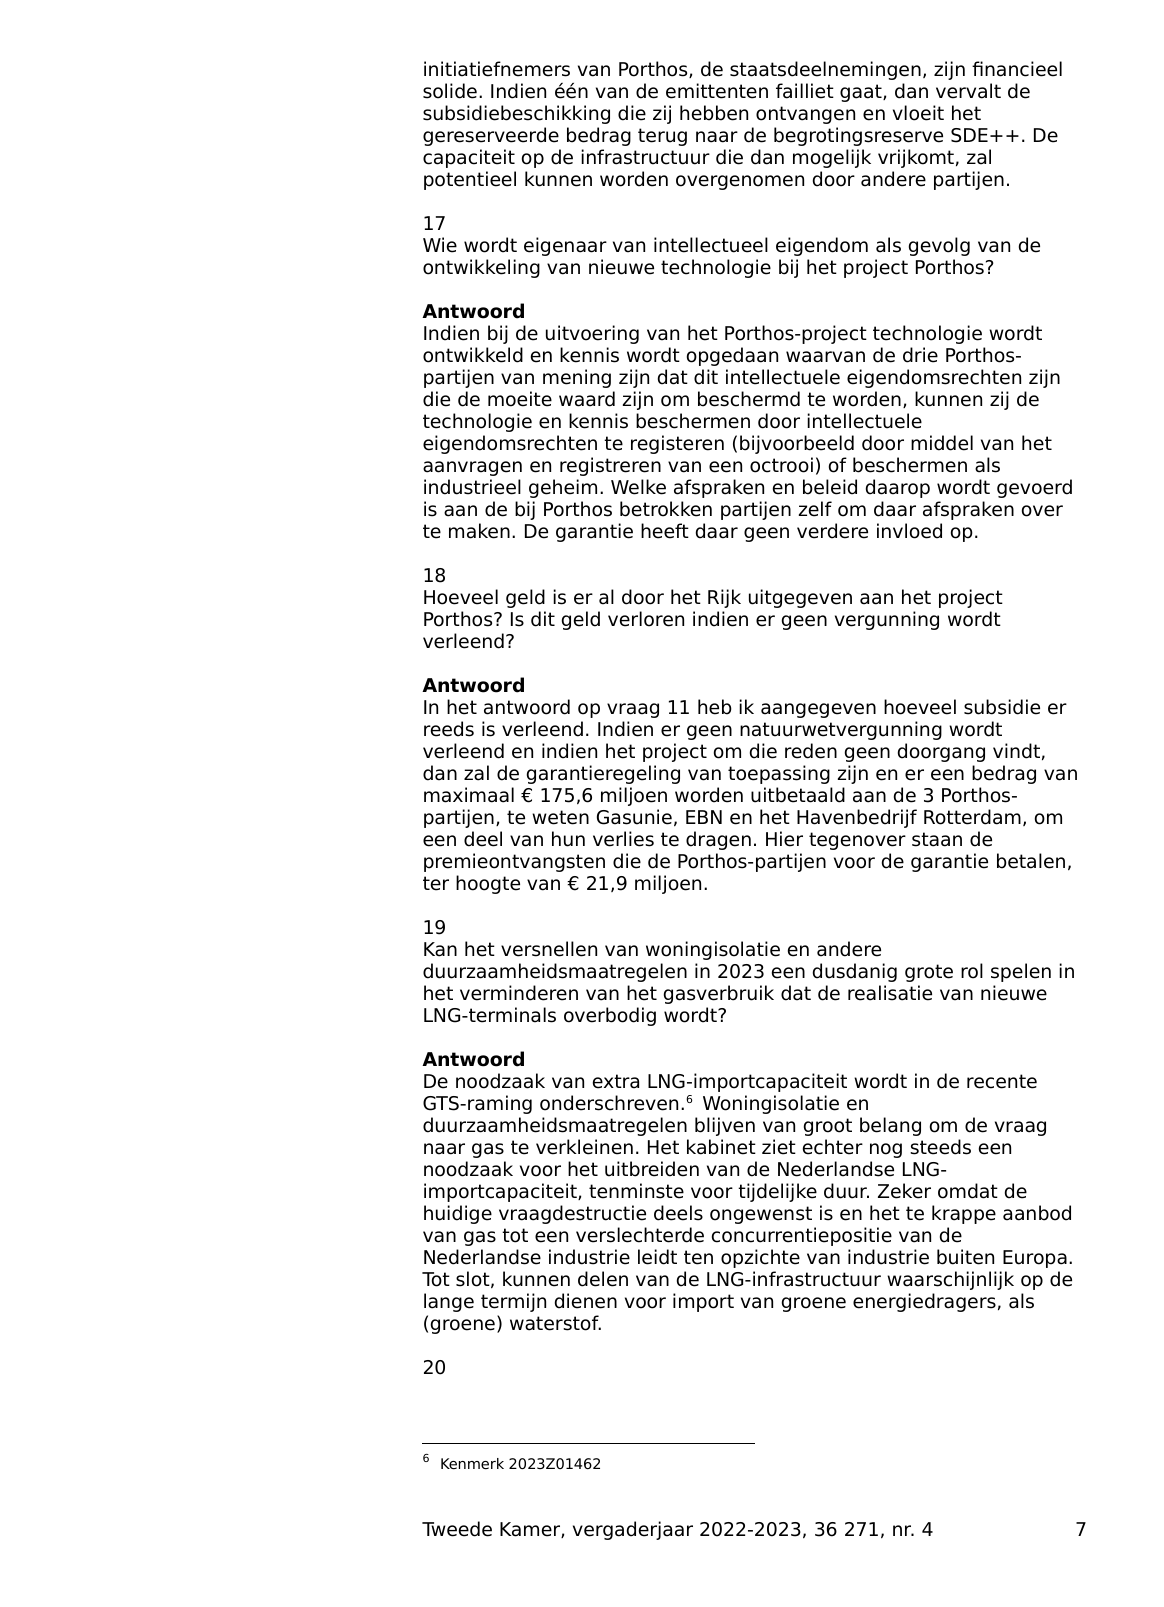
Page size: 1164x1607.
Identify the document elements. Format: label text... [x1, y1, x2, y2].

text 20 [422, 1357, 1087, 1379]
text 19 [422, 917, 1087, 939]
text In het antwoord op vraag 11 heb ik aangegeven hoeveel subsidie er reeds is verleend. Indien er geen natuurwetvergunning wordt verleend en indien het project om die reden geen doorgang vindt, dan zal de garantieregeling van toepassing zijn en er een bedrag van maximaal € 175,6 miljoen worden uitbetaald aan de 3 Porthos-partijen, te weten Gasunie, EBN en het Havenbedrijf Rotterdam, om een deel van hun verlies te dragen. Hier tegenover staan de premieontvangsten die de Porthos-partijen voor de garantie betalen, ter hoogte van € 21,9 miljoen. [422, 697, 1087, 895]
text initiatiefnemers van Porthos, de staatsdeelnemingen, zijn financieel solide. Indien één van de emittenten failliet gaat, dan vervalt de subsidiebeschikking die zij hebben ontvangen en vloeit het gereserveerde bedrag terug naar de begrotingsreserve SDE++. De capaciteit op de infrastructuur die dan mogelijk vrijkomt, zal potentieel kunnen worden overgenomen door andere partijen. [422, 59, 1087, 191]
text De noodzaak van extra LNG-importcapaciteit wordt in de recente GTS-raming onderschreven. Woningisolatie en duurzaamheidsmaatregelen blijven van groot belang om de vraag naar gas te verkleinen. Het kabinet ziet echter nog steeds een noodzaak voor het uitbreiden van de Nederlandse LNG-importcapaciteit, tenminste voor tijdelijke duur. Zeker omdat de huidige vraagdestructie deels ongewenst is en het te krappe aanbod van gas tot een verslechterde concurrentiepositie van de Nederlandse industrie leidt ten opzichte van industrie buiten Europa. Tot slot, kunnen delen van de LNG-infrastructuur waarschijnlijk op de lange termijn dienen voor import van groene energiedragers, als (groene) waterstof. [422, 1071, 1087, 1335]
text Antwoord [422, 301, 1087, 323]
text Wie wordt eigenaar van intellectueel eigendom als gevolg van de ontwikkeling van nieuwe technologie bij het project Porthos? [422, 235, 1087, 279]
text 18 [422, 565, 1087, 587]
text Antwoord [422, 675, 1087, 697]
text Hoeveel geld is er al door het Rijk uitgegeven aan het project Porthos? Is dit geld verloren indien er geen vergunning wordt verleend? [422, 587, 1087, 653]
text Kenmerk 2023Z01462 [422, 1452, 1087, 1474]
text Kan het versnellen van woningisolatie en andere duurzaamheidsmaatregelen in 2023 een dusdanig grote rol spelen in het verminderen van het gasverbruik dat de realisatie van nieuwe LNG-terminals overbodig wordt? [422, 939, 1087, 1027]
text Antwoord [422, 1049, 1087, 1071]
text Indien bij de uitvoering van het Porthos-project technologie wordt ontwikkeld en kennis wordt opgedaan waarvan de drie Porthos-partijen van mening zijn dat dit intellectuele eigendomsrechten zijn die de moeite waard zijn om beschermd te worden, kunnen zij de technologie en kennis beschermen door intellectuele eigendomsrechten te registeren (bijvoorbeeld door middel van het aanvragen en registreren van een octrooi) of beschermen als industrieel geheim. Welke afspraken en beleid daarop wordt gevoerd is aan de bij Porthos betrokken partijen zelf om daar afspraken over te maken. De garantie heeft daar geen verdere invloed op. [422, 323, 1087, 543]
text 17 [422, 213, 1087, 235]
